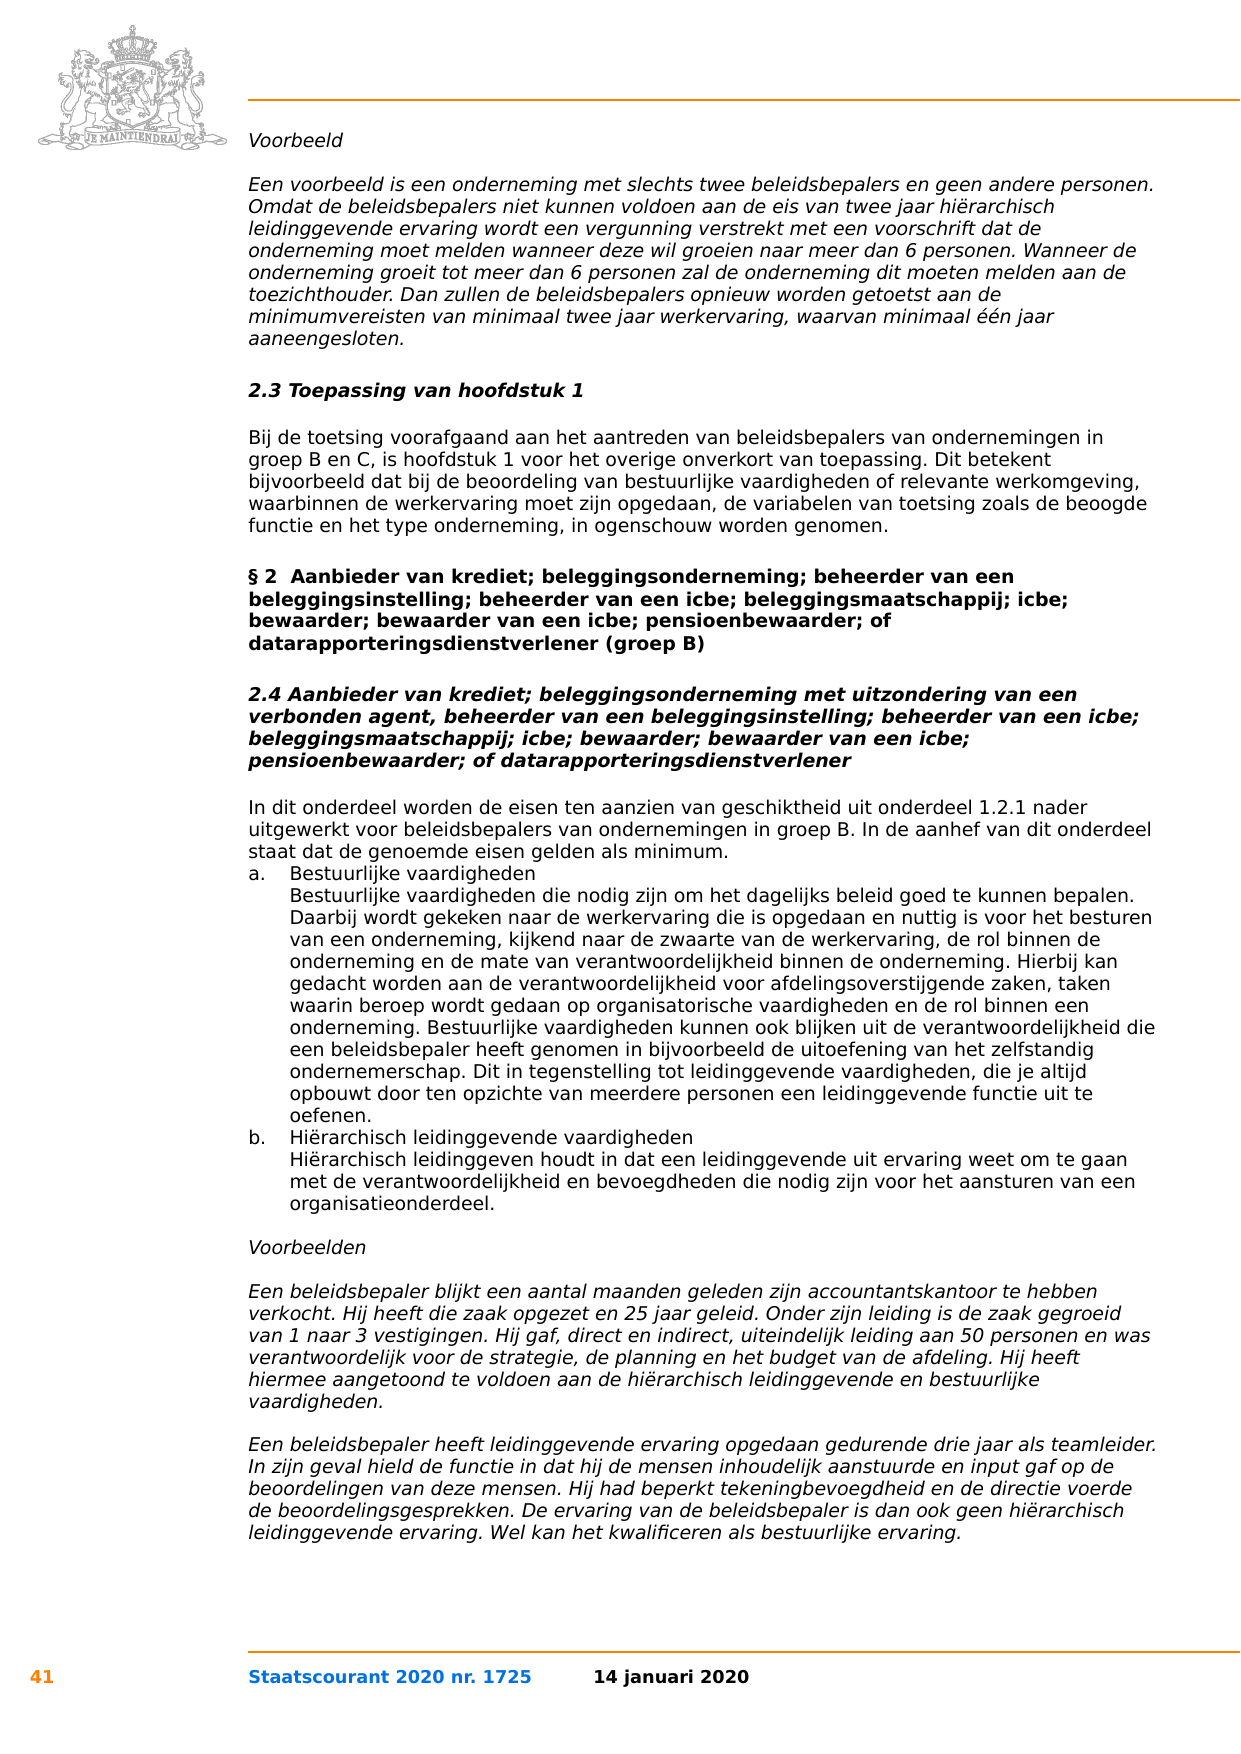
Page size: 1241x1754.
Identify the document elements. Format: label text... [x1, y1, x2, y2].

text Bestuurlijke vaardigheden die nodig zijn om het dagelijks beleid goed te kunnen bepalen. Daarbij wordt gekeken naar de werkervaring die is opgedaan en nuttig is voor het besturen van een onderneming, kijkend naar de zwaarte van de werkervaring, de rol binnen de onderneming en de mate van verantwoordelijkheid binnen de onderneming. Hierbij kan gedacht worden aan de verantwoordelijkheid voor afdelingsoverstijgende zaken, taken waarin beroep wordt gedaan op organisatorische vaardigheden en de rol binnen een onderneming. Bestuurlijke vaardigheden kunnen ook blijken uit de verantwoordelijkheid die een beleidsbepaler heeft genomen in bijvoorbeeld de uitoefening van het zelfstandig ondernemerschap. Dit in tegenstelling tot leidinggevende vaardigheden, die je altijd opbouwt door ten opzichte van meerdere personen een leidinggevende functie uit te oefenen. [289, 885, 1163, 1127]
text Een beleidsbepaler heeft leidinggevende ervaring opgedaan gedurende drie jaar als teamleider. In zijn geval hield de functie in dat hij de mensen inhoudelijk aanstuurde en input gaf op de beoordelingen van deze mensen. Hij had beperkt tekeningbevoegdheid en de directie voerde de beoordelingsgesprekken. De ervaring van de beleidsbepaler is dan ook geen hiërarchisch leidinggevende ervaring. Wel kan het kwalificeren als bestuurlijke ervaring. [248, 1434, 1163, 1544]
text a. Bestuurlijke vaardigheden [248, 863, 1163, 885]
text Een voorbeeld is een onderneming met slechts twee beleidsbepalers en geen andere personen. Omdat de beleidsbepalers niet kunnen voldoen aan de eis van twee jaar hiërarchisch leidinggevende ervaring wordt een vergunning verstrekt met een voorschrift dat de onderneming moet melden wanneer deze wil groeien naar meer dan 6 personen. Wanneer de onderneming groeit tot meer dan 6 personen zal de onderneming dit moeten melden aan de toezichthouder. Dan zullen de beleidsbepalers opnieuw worden getoetst aan de minimumvereisten van minimaal twee jaar werkervaring, waarvan minimaal één jaar aaneengesloten. [248, 174, 1163, 349]
text Bij de toetsing voorafgaand aan het aantreden van beleidsbepalers van ondernemingen in groep B en C, is hoofdstuk 1 voor het overige onverkort van toepassing. Dit betekent bijvoorbeeld dat bij de beoordeling van bestuurlijke vaardigheden of relevante werkomgeving, waarbinnen de werkervaring moet zijn opgedaan, de variabelen van toetsing zoals de beoogde functie en het type onderneming, in ogenschouw worden genomen. [248, 427, 1163, 536]
subtitle Voorbeeld [248, 130, 1163, 152]
picture [38, 25, 227, 150]
subtitle Voorbeelden [248, 1237, 1163, 1259]
text Hiërarchisch leidinggeven houdt in dat een leidinggevende uit ervaring weet om te gaan met de verantwoordelijkheid en bevoegdheden die nodig zijn voor het aansturen van een organisatieonderdeel. [289, 1149, 1163, 1215]
text Een beleidsbepaler blijkt een aantal maanden geleden zijn accountantskantoor te hebben verkocht. Hij heeft die zaak opgezet en 25 jaar geleid. Onder zijn leiding is de zaak gegroeid van 1 naar 3 vestigingen. Hij gaf, direct en indirect, uiteindelijk leiding aan 50 personen en was verantwoordelijk voor de strategie, de planning en het budget van de afdeling. Hij heeft hiermee aangetoond te voldoen aan de hiërarchisch leidinggevende en bestuurlijke vaardigheden. [248, 1281, 1163, 1412]
text b. Hiërarchisch leidinggevende vaardigheden [248, 1127, 1163, 1149]
subtitle 2.4 Aanbieder van krediet; beleggingsonderneming met uitzondering van een verbonden agent, beheerder van een beleggingsinstelling; beheerder van een icbe; beleggingsmaatschappij; icbe; bewaarder; bewaarder van een icbe; pensioenbewaarder; of datarapporteringsdienstverlener [248, 684, 1163, 772]
text In dit onderdeel worden de eisen ten aanzien van geschiktheid uit onderdeel 1.2.1 nader uitgewerkt voor beleidsbepalers van ondernemingen in groep B. In de aanhef van dit onderdeel staat dat de genoemde eisen gelden als minimum. [248, 797, 1163, 863]
subtitle § 2 Aanbieder van krediet; beleggingsonderneming; beheerder van een beleggingsinstelling; beheerder van een icbe; beleggingsmaatschappij; icbe; bewaarder; bewaarder van een icbe; pensioenbewaarder; of datarapporteringsdienstverlener (groep B) [248, 566, 1163, 654]
subtitle 2.3 Toepassing van hoofdstuk 1 [248, 379, 1163, 402]
